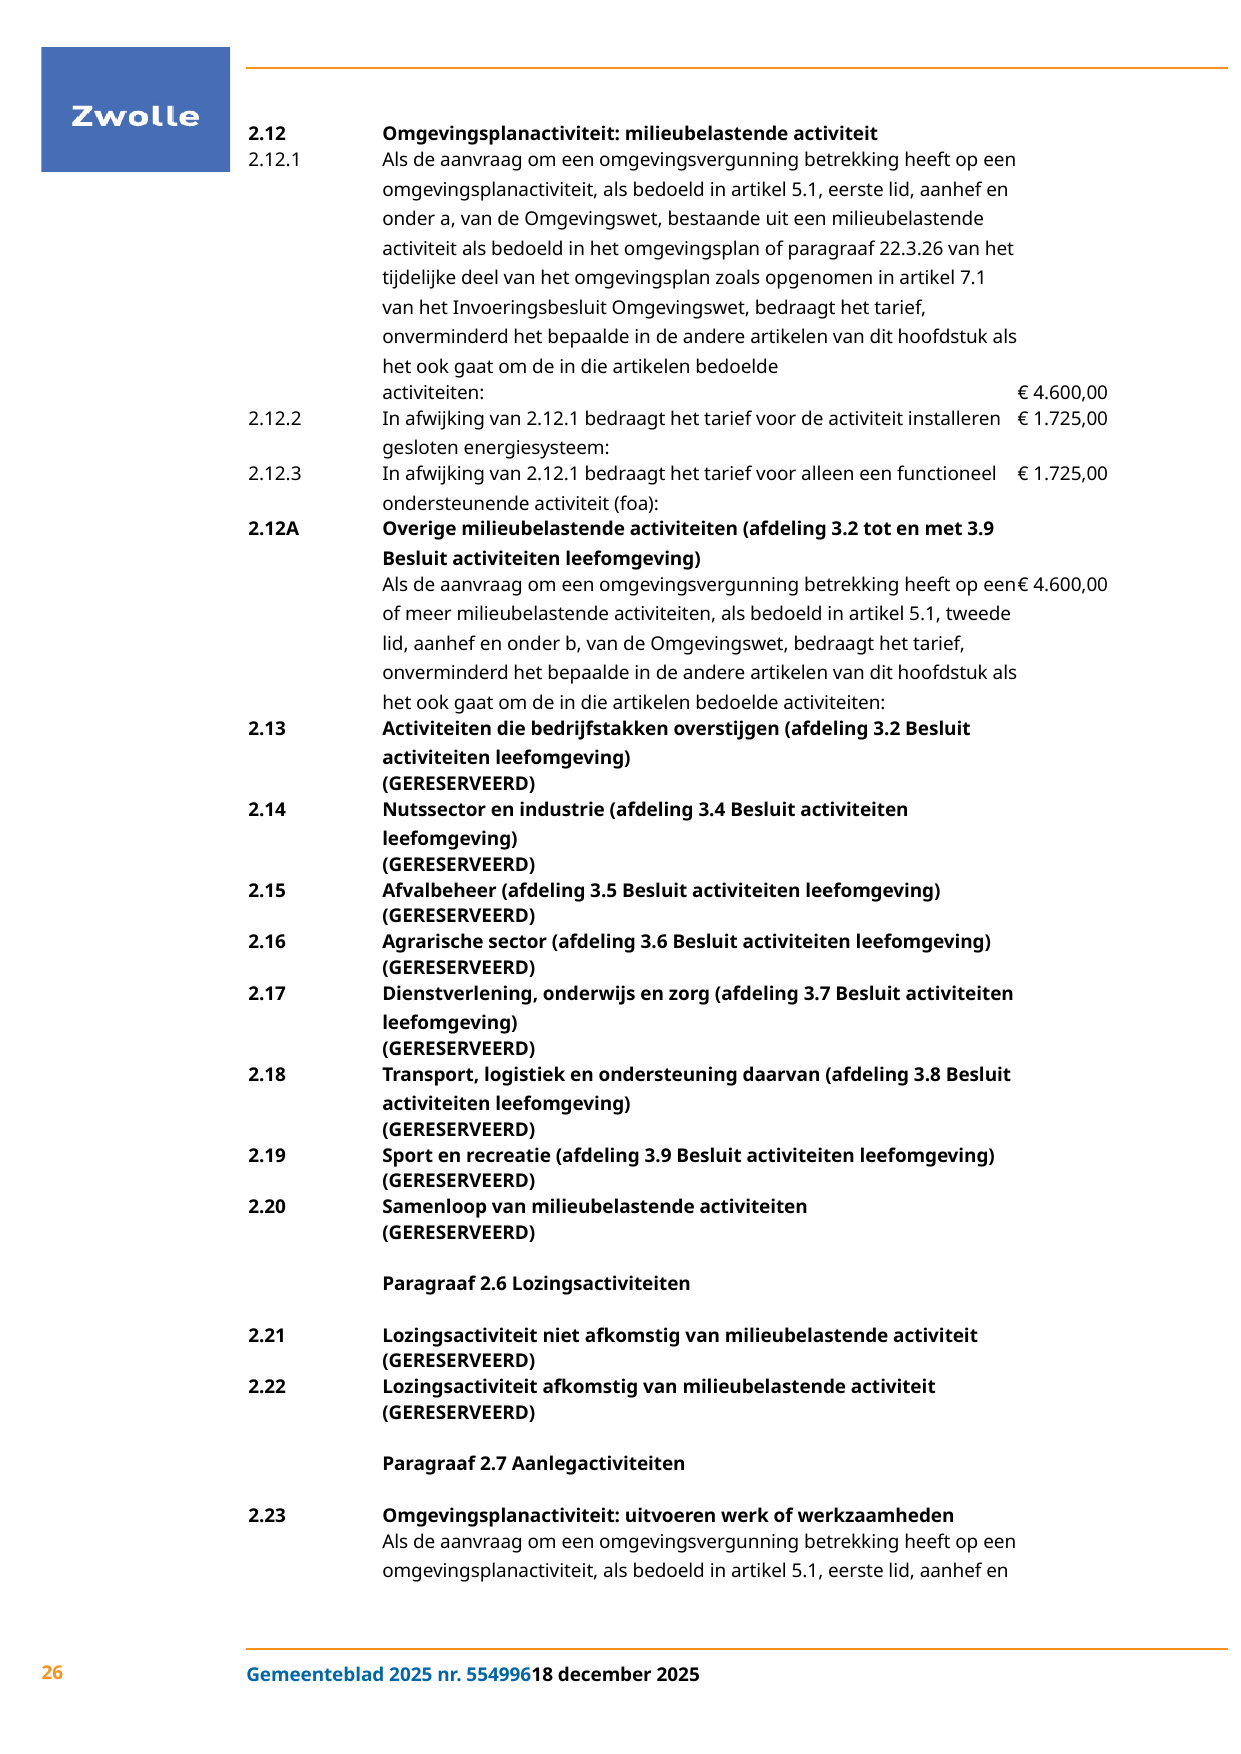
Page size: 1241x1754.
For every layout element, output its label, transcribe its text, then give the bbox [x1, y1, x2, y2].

table_cell [1018, 1425, 1152, 1451]
table_cell [248, 1476, 382, 1502]
table_cell Sport en recreatie (afdeling 3.9 Besluit activiteiten leefomgeving) [382, 1142, 1017, 1168]
table_cell (GERESERVEERD) [382, 1116, 1017, 1142]
table_cell Omgevingsplanactiviteit: uitvoeren werk of werkzaamheden [382, 1502, 1017, 1528]
table_cell Als de aanvraag om een omgevingsvergunning betrekking heeft op een of meer milieubelastende activiteiten, als bedoeld in artikel 5.1, tweede lid, aanhef en onder b, van de Omgevingswet, bedraagt het tarief, onverminderd het bepaalde in de andere artikelen van dit hoofdstuk als het ook gaat om de in die artikelen bedoelde activiteiten: [382, 571, 1017, 715]
table_cell [382, 1296, 1017, 1322]
table_cell [1018, 903, 1152, 928]
table_cell [248, 1528, 382, 1583]
table_cell [1018, 877, 1152, 903]
table_cell 2.20 [248, 1193, 382, 1219]
table_cell [1018, 1061, 1152, 1116]
table_cell Als de aanvraag om een omgevingsvergunning betrekking heeft op een omgevingsplanactiviteit, als bedoeld in artikel 5.1, eerste lid, aanhef en onder a, van de Omgevingswet, bestaande uit een milieubelastende activiteit als bedoeld in het omgevingsplan of paragraaf 22.3.26 van het tijdelijke deel van het omgevingsplan zoals opgenomen in artikel 7.1 van het Invoeringsbesluit Omgevingswet, bedraagt het tarief, onverminderd het bepaalde in de andere artikelen van dit hoofdstuk als het ook gaat om de in die artikelen bedoelde [382, 146, 1017, 379]
table_cell Dienstverlening, onderwijs en zorg (afdeling 3.7 Besluit activiteiten leefomgeving) [382, 980, 1017, 1035]
table_cell 2.12.1 [248, 146, 382, 405]
table_cell [382, 1476, 1017, 1502]
table_cell Agrarische sector (afdeling 3.6 Besluit activiteiten leefomgeving) [382, 928, 1017, 954]
table_cell 2.12A [248, 515, 382, 571]
table_cell Nutssector en industrie (afdeling 3.4 Besluit activiteiten leefomgeving) [382, 796, 1017, 851]
table_cell [248, 1451, 382, 1476]
table_cell [248, 1168, 382, 1193]
table_cell (GERESERVEERD) [382, 1219, 1017, 1245]
table_cell 2.19 [248, 1142, 382, 1168]
table_cell [248, 1271, 382, 1296]
table_cell [1018, 715, 1152, 770]
table_cell (GERESERVEERD) [382, 1348, 1017, 1373]
table_cell 2.18 [248, 1061, 382, 1116]
table_cell (GERESERVEERD) [382, 1035, 1017, 1061]
table_cell [1018, 980, 1152, 1035]
table_cell [248, 1425, 382, 1451]
table_cell Lozingsactiviteit afkomstig van milieubelastende activiteit [382, 1374, 1017, 1399]
table_cell 2.12.3 [248, 460, 382, 515]
table_cell [382, 1425, 1017, 1451]
table_cell 2.16 [248, 928, 382, 954]
table_cell [248, 1399, 382, 1425]
table_cell [1018, 1502, 1152, 1528]
table_cell [1018, 121, 1152, 146]
table_cell (GERESERVEERD) [382, 1168, 1017, 1193]
table_cell € 4.600,00 [1018, 571, 1152, 715]
table_cell [248, 1116, 382, 1142]
table_cell [382, 95, 1017, 121]
table_cell In afwijking van 2.12.1 bedraagt het tarief voor alleen een functioneel ondersteunende activiteit (foa): [382, 460, 1017, 515]
table_cell [382, 1245, 1017, 1271]
table_cell Afvalbeheer (afdeling 3.5 Besluit activiteiten leefomgeving) [382, 877, 1017, 903]
table_cell [1018, 1219, 1152, 1245]
table_cell [1018, 1116, 1152, 1142]
table_cell (GERESERVEERD) [382, 903, 1017, 928]
table_cell [248, 954, 382, 980]
table_cell [1018, 146, 1152, 379]
table_cell [1018, 515, 1152, 571]
table_cell [1018, 1168, 1152, 1193]
table_cell [248, 1296, 382, 1322]
table_cell Omgevingsplanactiviteit: milieubelastende activiteit [382, 121, 1017, 146]
table_cell [248, 95, 382, 121]
table_cell [1018, 954, 1152, 980]
table_cell 2.21 [248, 1322, 382, 1348]
table_cell 2.23 [248, 1502, 382, 1528]
table_cell 2.12 [248, 121, 382, 146]
table_cell [1018, 1271, 1152, 1296]
table_cell [1018, 1476, 1152, 1502]
table_cell (GERESERVEERD) [382, 1399, 1017, 1425]
table_cell [1018, 95, 1152, 121]
table_cell [1018, 1451, 1152, 1476]
table_cell € 4.600,00 [1018, 379, 1152, 405]
table_cell [248, 770, 382, 796]
table_cell € 1.725,00 [1018, 405, 1152, 460]
table_cell Activiteiten die bedrijfstakken overstijgen (afdeling 3.2 Besluit activiteiten leefomgeving) [382, 715, 1017, 770]
table_cell Transport, logistiek en ondersteuning daarvan (afdeling 3.8 Besluit activiteiten leefomgeving) [382, 1061, 1017, 1116]
table_cell [248, 571, 382, 715]
table_cell Als de aanvraag om een omgevingsvergunning betrekking heeft op een omgevingsplanactiviteit, als bedoeld in artikel 5.1, eerste lid, aanhef en [382, 1528, 1017, 1583]
table_cell [1018, 1193, 1152, 1219]
table_cell [248, 903, 382, 928]
table_cell [1018, 796, 1152, 851]
table_cell [1018, 1348, 1152, 1373]
table_cell 2.12.2 [248, 405, 382, 460]
table_cell (GERESERVEERD) [382, 851, 1017, 877]
table_cell 2.15 [248, 877, 382, 903]
table_cell Samenloop van milieubelastende activiteiten [382, 1193, 1017, 1219]
table_cell 2.17 [248, 980, 382, 1035]
table_cell [1018, 770, 1152, 796]
table_cell In afwijking van 2.12.1 bedraagt het tarief voor de activiteit installeren gesloten energiesysteem: [382, 405, 1017, 460]
table_cell [1018, 1399, 1152, 1425]
table_cell [1018, 1528, 1152, 1583]
table_cell [248, 1035, 382, 1061]
table_cell Paragraaf 2.7 Aanlegactiviteiten [382, 1451, 1017, 1476]
table_cell [248, 1348, 382, 1373]
table_cell [1018, 1322, 1152, 1348]
table_cell [1018, 1035, 1152, 1061]
table_cell [1018, 1245, 1152, 1271]
table_cell Paragraaf 2.6 Lozingsactiviteiten [382, 1271, 1017, 1296]
table_cell [1018, 1142, 1152, 1168]
table_cell [1018, 1374, 1152, 1399]
table_cell 2.13 [248, 715, 382, 770]
picture [41, 47, 231, 172]
table_cell [1018, 928, 1152, 954]
table_cell [248, 1245, 382, 1271]
table_cell [1018, 1296, 1152, 1322]
table_cell activiteiten: [382, 379, 1017, 405]
table_cell € 1.725,00 [1018, 460, 1152, 515]
table_cell [248, 1219, 382, 1245]
table_cell [248, 851, 382, 877]
table_cell [1018, 851, 1152, 877]
table_cell (GERESERVEERD) [382, 954, 1017, 980]
table_cell 2.22 [248, 1374, 382, 1399]
table_cell Overige milieubelastende activiteiten (afdeling 3.2 tot en met 3.9 Besluit activiteiten leefomgeving) [382, 515, 1017, 571]
table_cell Lozingsactiviteit niet afkomstig van milieubelastende activiteit [382, 1322, 1017, 1348]
table_cell 2.14 [248, 796, 382, 851]
table_cell (GERESERVEERD) [382, 770, 1017, 796]
